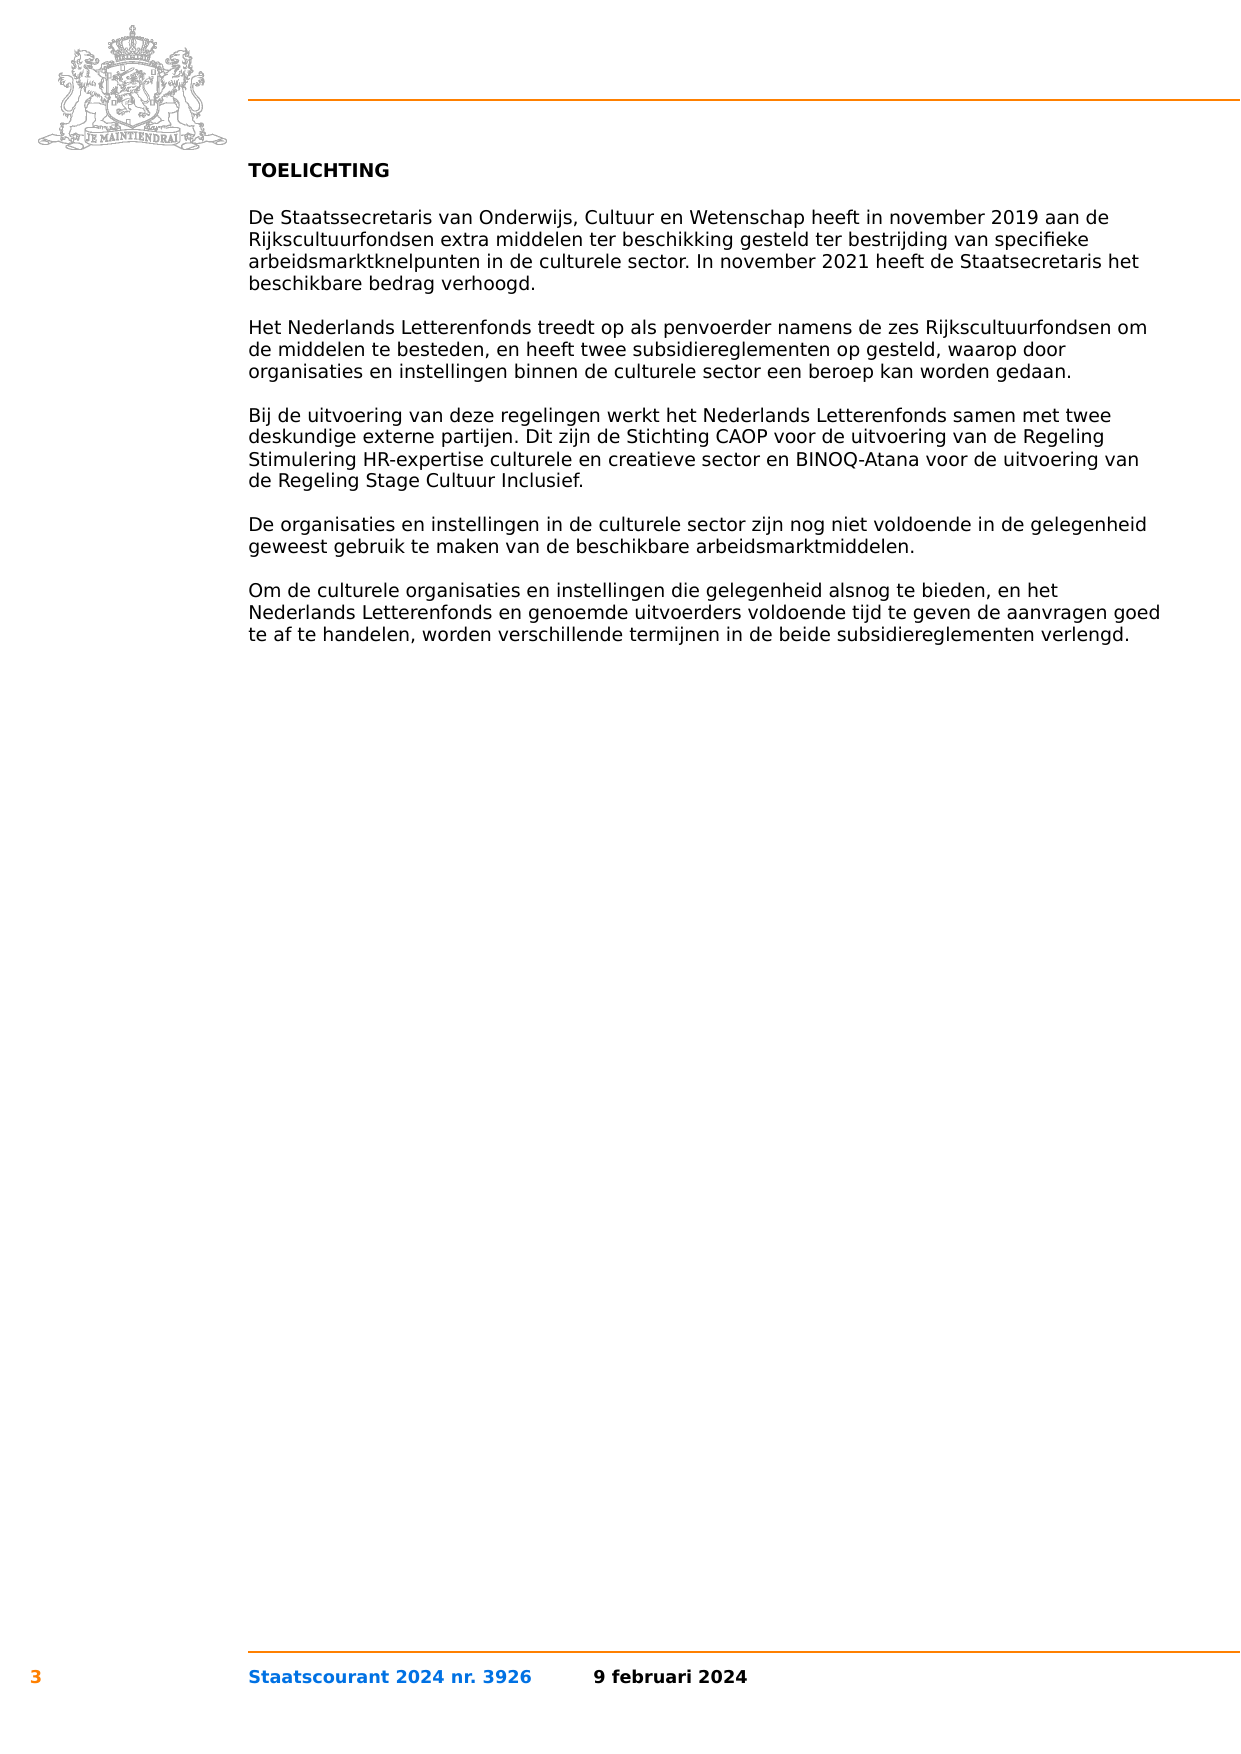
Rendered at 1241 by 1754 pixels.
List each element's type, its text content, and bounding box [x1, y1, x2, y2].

text De Staatssecretaris van Onderwijs, Cultuur en Wetenschap heeft in november 2019 aan de Rijkscultuurfondsen extra middelen ter beschikking gesteld ter bestrijding van specifieke arbeidsmarktknelpunten in de culturele sector. In november 2021 heeft de Staatsecretaris het beschikbare bedrag verhoogd. [248, 207, 1163, 295]
picture [38, 25, 227, 150]
text Om de culturele organisaties en instellingen die gelegenheid alsnog te bieden, en het Nederlands Letterenfonds en genoemde uitvoerders voldoende tijd te geven de aanvragen goed te af te handelen, worden verschillende termijnen in de beide subsidiereglementen verlengd. [248, 580, 1163, 646]
subtitle TOELICHTING [248, 160, 1163, 182]
text Het Nederlands Letterenfonds treedt op als penvoerder namens de zes Rijkscultuurfondsen om de middelen te besteden, en heeft twee subsidiereglementen op gesteld, waarop door organisaties en instellingen binnen de culturele sector een beroep kan worden gedaan. [248, 317, 1163, 383]
text De organisaties en instellingen in de culturele sector zijn nog niet voldoende in de gelegenheid geweest gebruik te maken van de beschikbare arbeidsmarktmiddelen. [248, 514, 1163, 558]
text Bij de uitvoering van deze regelingen werkt het Nederlands Letterenfonds samen met twee deskundige externe partijen. Dit zijn de Stichting CAOP voor de uitvoering van de Regeling Stimulering HR-expertise culturele en creatieve sector en BINOQ-Atana voor de uitvoering van de Regeling Stage Cultuur Inclusief. [248, 404, 1163, 492]
